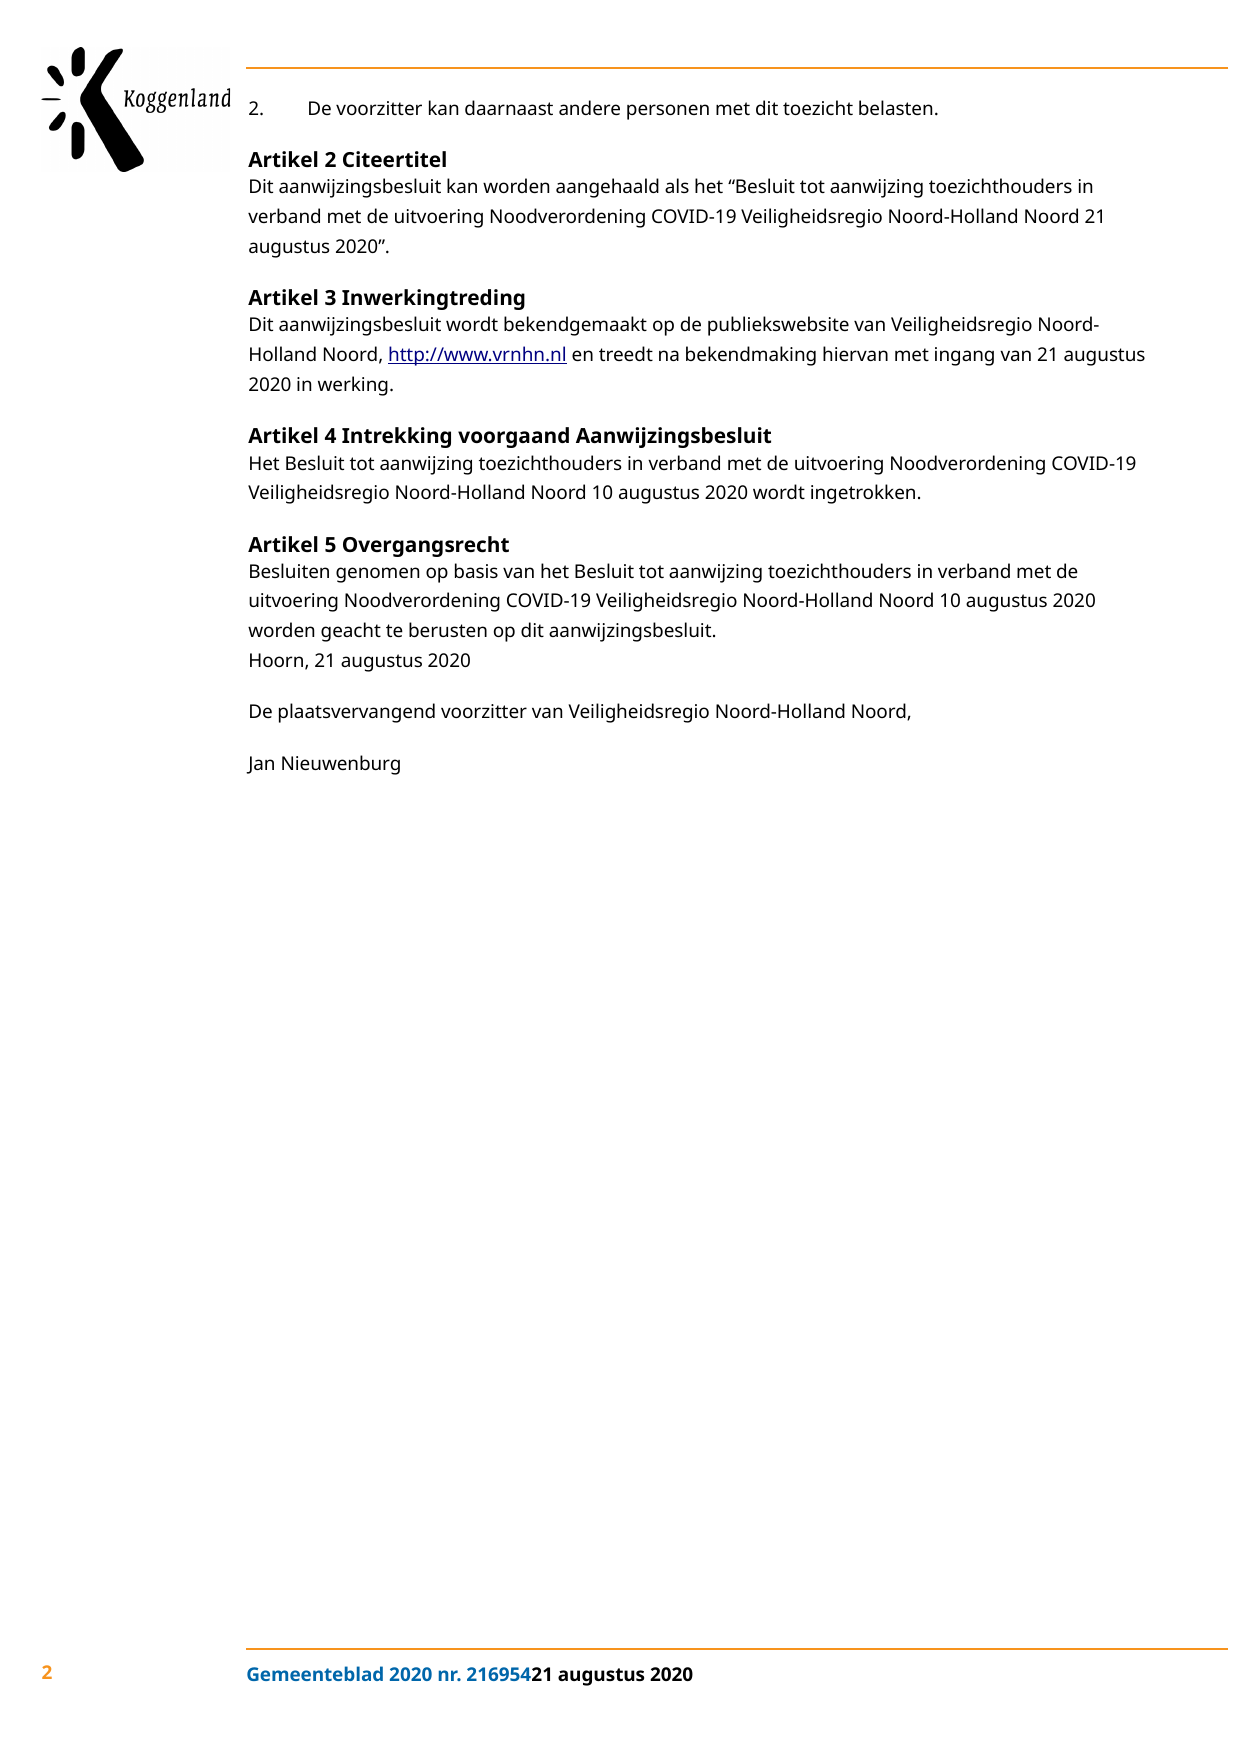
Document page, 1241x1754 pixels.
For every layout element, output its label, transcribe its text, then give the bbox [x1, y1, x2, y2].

text Artikel 2 Citeertitel [248, 145, 1152, 174]
text Artikel 3 Inwerkingtreding [248, 283, 1152, 312]
text Dit aanwijzingsbesluit wordt bekendgemaakt op de publiekswebsite van Veiligheidsregio Noord-Holland Noord, http://www.vrnhn.nl en treedt na bekendmaking hiervan met ingang van 21 augustus 2020 in werking. [248, 312, 1152, 397]
text Besluiten genomen op basis van het Besluit tot aanwijzing toezichthouders in verband met de uitvoering Noodverordening COVID-19 Veiligheidsregio Noord-Holland Noord 10 augustus 2020 worden geacht te berusten op dit aanwijzingsbesluit. [248, 558, 1152, 643]
list De voorzitter kan daarnaast andere personen met dit toezicht belasten. [248, 95, 1152, 121]
picture [41, 47, 231, 172]
text De plaatsvervangend voorzitter van Veiligheidsregio Noord-Holland Noord, [248, 698, 1152, 724]
text Hoorn, 21 augustus 2020 [248, 647, 1152, 673]
text Jan Nieuwenburg [248, 750, 1152, 776]
text Dit aanwijzingsbesluit kan worden aangehaald als het “Besluit tot aanwijzing toezichthouders in verband met de uitvoering Noodverordening COVID-19 Veiligheidsregio Noord-Holland Noord 21 augustus 2020”. [248, 174, 1152, 258]
text Het Besluit tot aanwijzing toezichthouders in verband met de uitvoering Noodverordening COVID-19 Veiligheidsregio Noord-Holland Noord 10 augustus 2020 wordt ingetrokken. [248, 450, 1152, 505]
text Artikel 4 Intrekking voorgaand Aanwijzingsbesluit [248, 421, 1152, 450]
text Artikel 5 Overgangsrecht [248, 530, 1152, 558]
